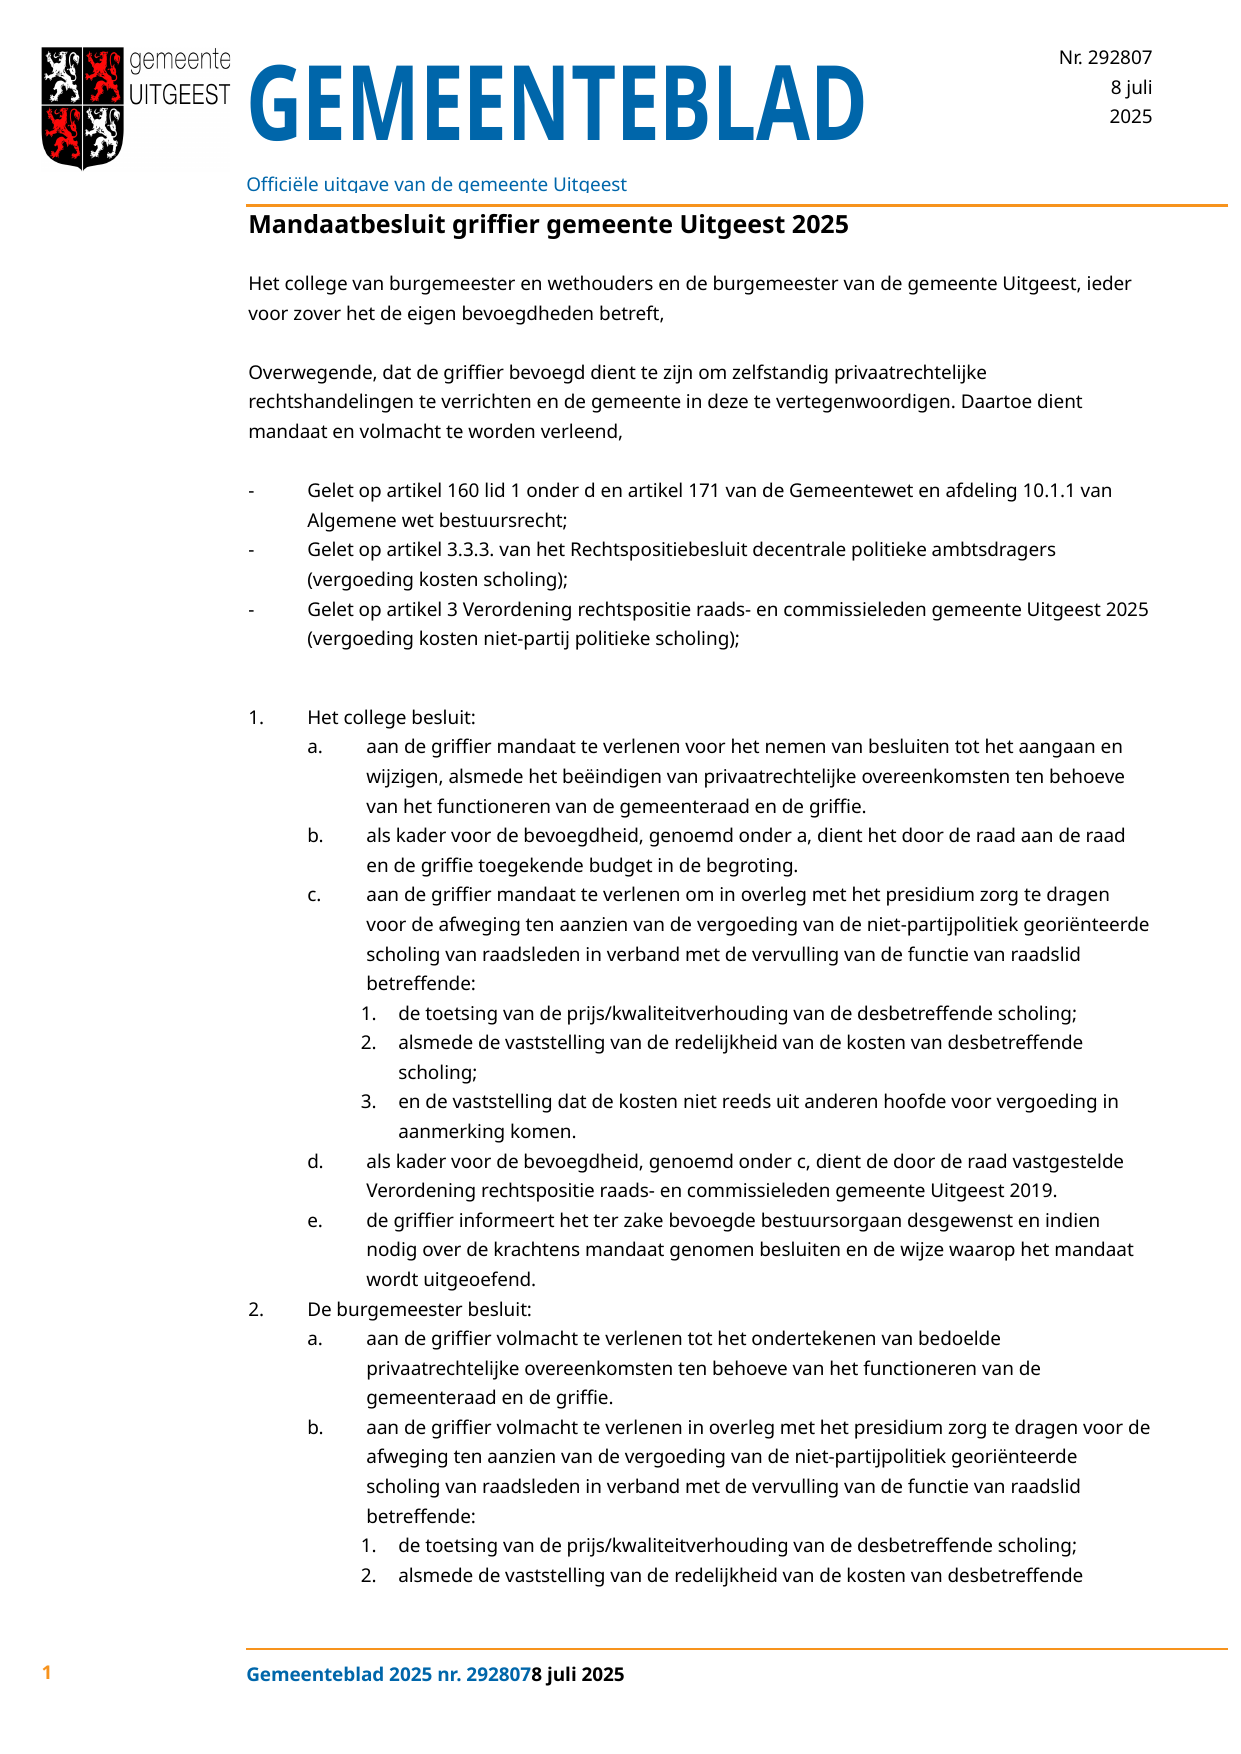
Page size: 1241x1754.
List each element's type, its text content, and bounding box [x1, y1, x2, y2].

list Gelet op artikel 3 Verordening rechtspositie raads- en commissieleden gemeente Uitgeest 2025 (vergoeding kosten niet-partij politieke scholing); [248, 596, 1152, 651]
list aan de griffier volmacht te verlenen in overleg met het presidium zorg te dragen voor de afweging ten aanzien van de vergoeding van de niet-partijpolitiek georiënteerde scholing van raadsleden in verband met de vervulling van de functie van raadslid betreffende: [307, 1414, 1152, 1529]
list en de vaststelling dat de kosten niet reeds uit anderen hoofde voor vergoeding in aanmerking komen. [361, 1089, 1152, 1144]
list de toetsing van de prijs/kwaliteitverhouding van de desbetreffende scholing; [361, 1000, 1152, 1026]
list als kader voor de bevoegdheid, genoemd onder c, dient de door de raad vastgestelde Verordening rechtspositie raads- en commissieleden gemeente Uitgeest 2019. [307, 1148, 1152, 1203]
list aan de griffier mandaat te verlenen voor het nemen van besluiten tot het aangaan en wijzigen, alsmede het beëindigen van privaatrechtelijke overeenkomsten ten behoeve van het functioneren van de gemeenteraad en de griffie. [307, 734, 1152, 819]
list Het college besluit: [248, 704, 1152, 730]
list de toetsing van de prijs/kwaliteitverhouding van de desbetreffende scholing; [361, 1532, 1152, 1558]
list alsmede de vaststelling van de redelijkheid van de kosten van desbetreffende scholing; [361, 1029, 1152, 1085]
text Het college van burgemeester en wethouders en de burgemeester van de gemeente Uitgeest, ieder voor zover het de eigen bevoegdheden betreft, [248, 270, 1152, 326]
list alsmede de vaststelling van de redelijkheid van de kosten van desbetreffende [361, 1562, 1152, 1588]
picture [41, 47, 231, 172]
list Gelet op artikel 160 lid 1 onder d en artikel 171 van de Gemeentewet en afdeling 10.1.1 van Algemene wet bestuursrecht; [248, 477, 1152, 533]
list als kader voor de bevoegdheid, genoemd onder a, dient het door de raad aan de raad en de griffie toegekende budget in de begroting. [307, 822, 1152, 878]
list aan de griffier volmacht te verlenen tot het ondertekenen van bedoelde privaatrechtelijke overeenkomsten ten behoeve van het functioneren van de gemeenteraad en de griffie. [307, 1325, 1152, 1410]
text Mandaatbesluit griffier gemeente Uitgeest 2025 [248, 207, 1152, 241]
text Overwegende, dat de griffier bevoegd dient te zijn om zelfstandig privaatrechtelijke rechtshandelingen te verrichten en de gemeente in deze te vertegenwoordigen. Daartoe dient mandaat en volmacht te worden verleend, [248, 359, 1152, 444]
list De burgemeester besluit: [248, 1296, 1152, 1322]
list de griffier informeert het ter zake bevoegde bestuursorgaan desgewenst en indien nodig over de krachtens mandaat genomen besluiten en de wijze waarop het mandaat wordt uitgeoefend. [307, 1207, 1152, 1292]
list Gelet op artikel 3.3.3. van het Rechtspositiebesluit decentrale politieke ambtsdragers (vergoeding kosten scholing); [248, 537, 1152, 592]
list aan de griffier mandaat te verlenen om in overleg met het presidium zorg te dragen voor de afweging ten aanzien van de vergoeding van de niet-partijpolitiek georiënteerde scholing van raadsleden in verband met de vervulling van de functie van raadslid betreffende: [307, 882, 1152, 996]
